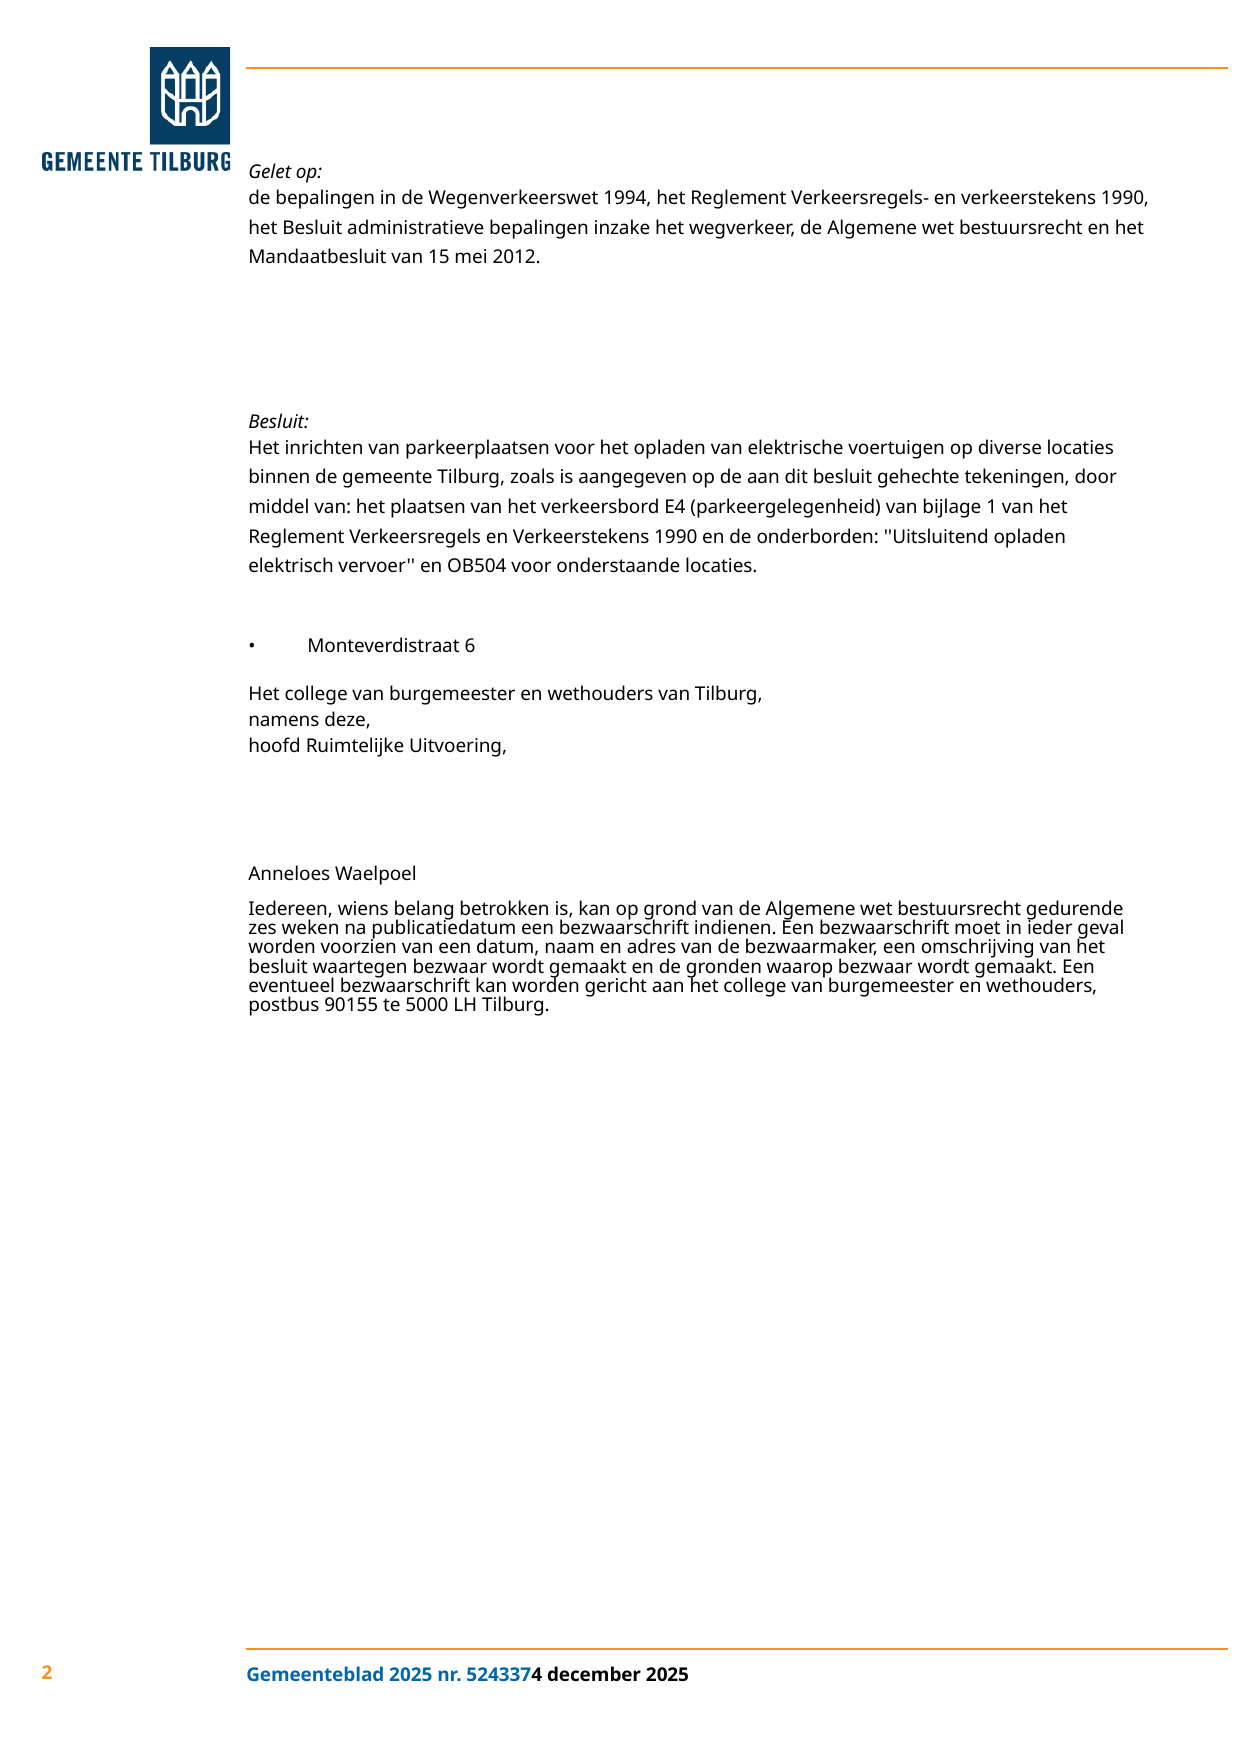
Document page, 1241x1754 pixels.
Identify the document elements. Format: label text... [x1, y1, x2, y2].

text hoofd Ruimtelijke Uitvoering, [248, 732, 1152, 757]
text Besluit: [248, 408, 1152, 434]
list Monteverdistraat 6 [248, 632, 1152, 658]
text de bepalingen in de Wegenverkeerswet 1994, het Reglement Verkeersregels- en verkeerstekens 1990, het Besluit administratieve bepalingen inzake het wegverkeer, de Algemene wet bestuursrecht en het Mandaatbesluit van 15 mei 2012. [248, 184, 1152, 269]
picture [41, 47, 231, 172]
text Het inrichten van parkeerplaatsen voor het opladen van elektrische voertuigen op diverse locaties binnen de gemeente Tilburg, zoals is aangegeven op de aan dit besluit gehechte tekeningen, door middel van: het plaatsen van het verkeersbord E4 (parkeergelegenheid) van bijlage 1 van het Reglement Verkeersregels en Verkeerstekens 1990 en de onderborden: ''Uitsluitend opladen elektrisch vervoer'' en OB504 voor onderstaande locaties. [248, 434, 1152, 578]
text Het college van burgemeester en wethouders van Tilburg, [248, 680, 1152, 706]
text Anneloes Waelpoel [248, 860, 1152, 886]
text Gelet op: [248, 159, 1152, 184]
text namens deze, [248, 706, 1152, 732]
text Iedereen, wiens belang betrokken is, kan op grond van de Algemene wet bestuursrecht gedurende zes weken na publicatiedatum een bezwaarschrift indienen. Een bezwaarschrift moet in ieder geval worden voorzien van een datum, naam en adres van de bezwaarmaker, een omschrijving van het besluit waartegen bezwaar wordt gemaakt en de gronden waarop bezwaar wordt gemaakt. Een eventueel bezwaarschrift kan worden gericht aan het college van burgemeester en wethouders, postbus 90155 te 5000 LH Tilburg. [248, 900, 1152, 1015]
